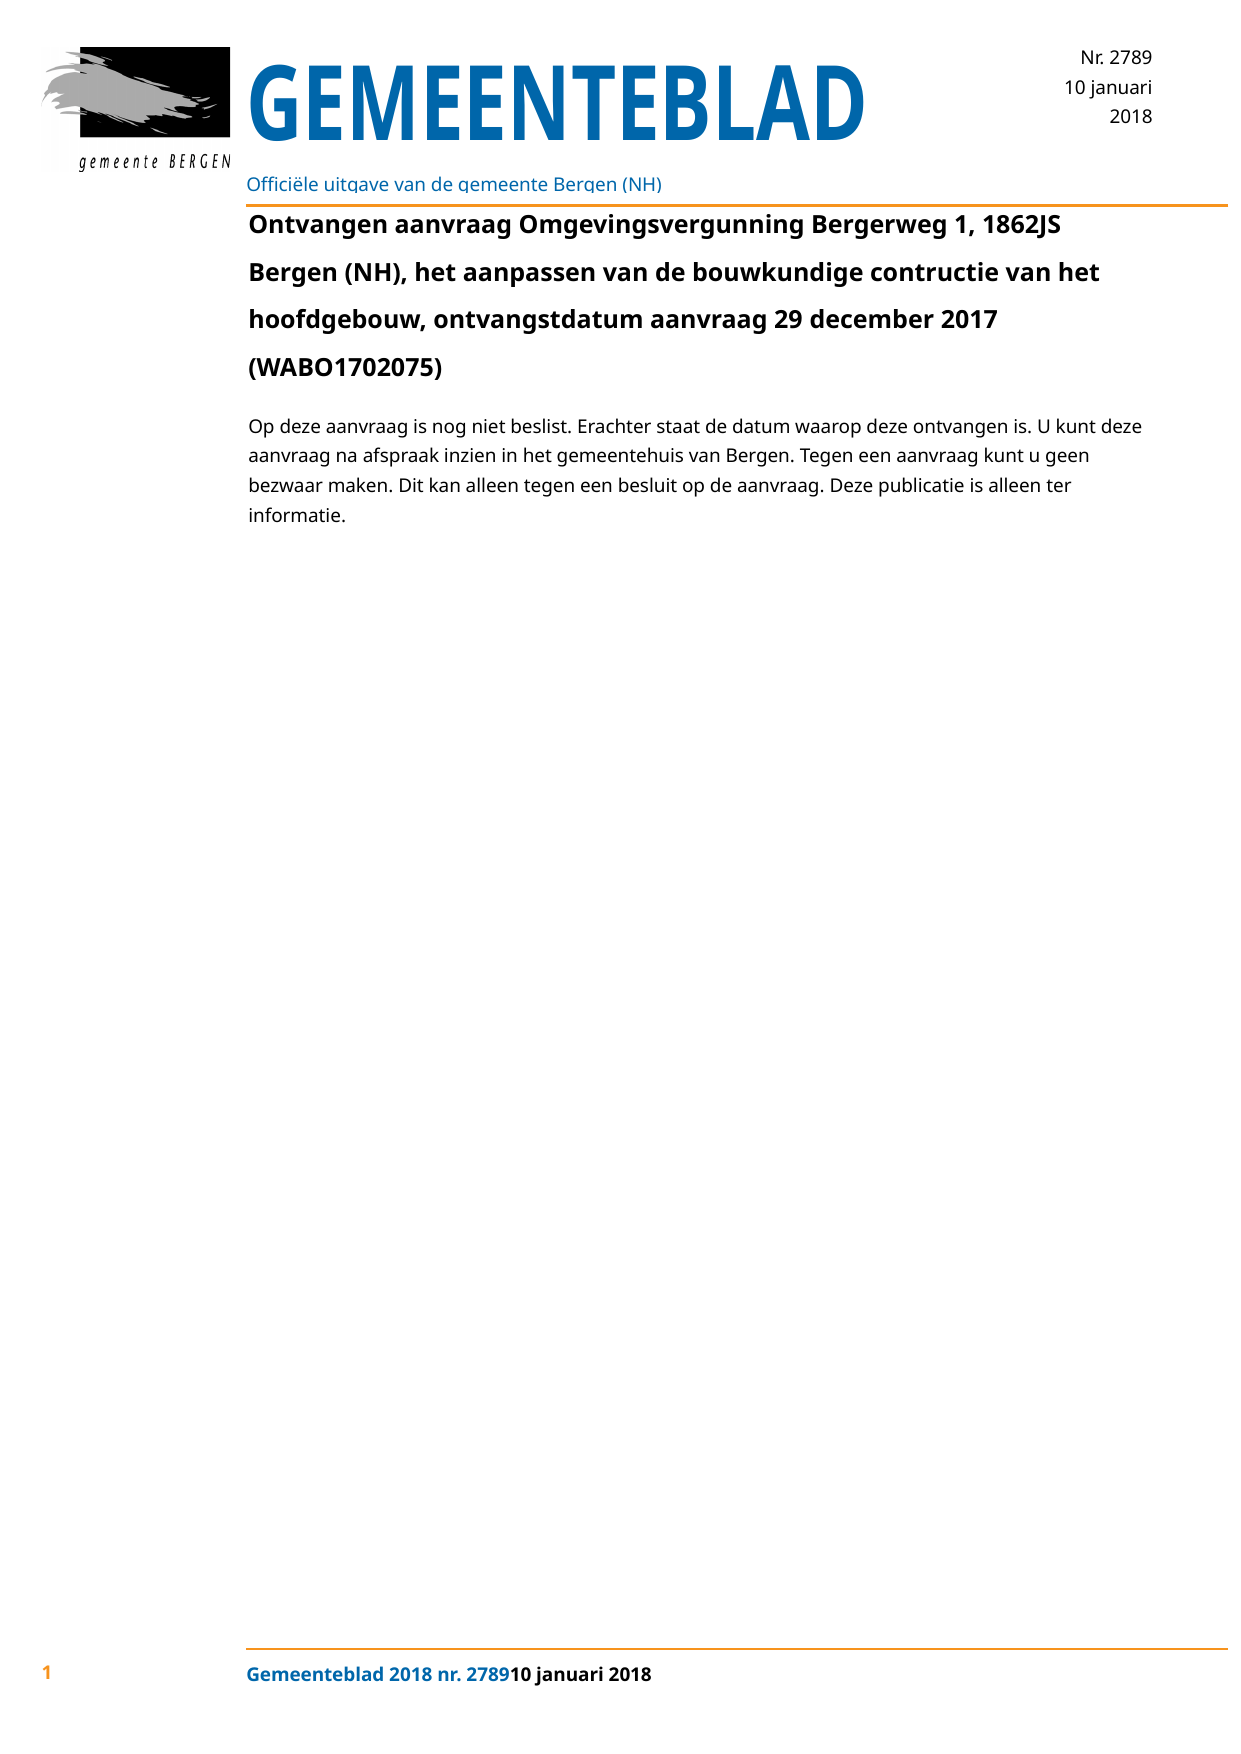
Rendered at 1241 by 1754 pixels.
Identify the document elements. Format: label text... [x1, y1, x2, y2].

text Ontvangen aanvraag Omgevingsvergunning Bergerweg 1, 1862JS Bergen (NH), het aanpassen van de bouwkundige contructie van het hoofdgebouw, ontvangstdatum aanvraag 29 december 2017 (WABO1702075) [248, 207, 1152, 384]
picture [41, 47, 231, 172]
text Op deze aanvraag is nog niet beslist. Erachter staat de datum waarop deze ontvangen is. U kunt deze aanvraag na afspraak inzien in het gemeentehuis van Bergen. Tegen een aanvraag kunt u geen bezwaar maken. Dit kan alleen tegen een besluit op de aanvraag. Deze publicatie is alleen ter informatie. [248, 413, 1152, 528]
